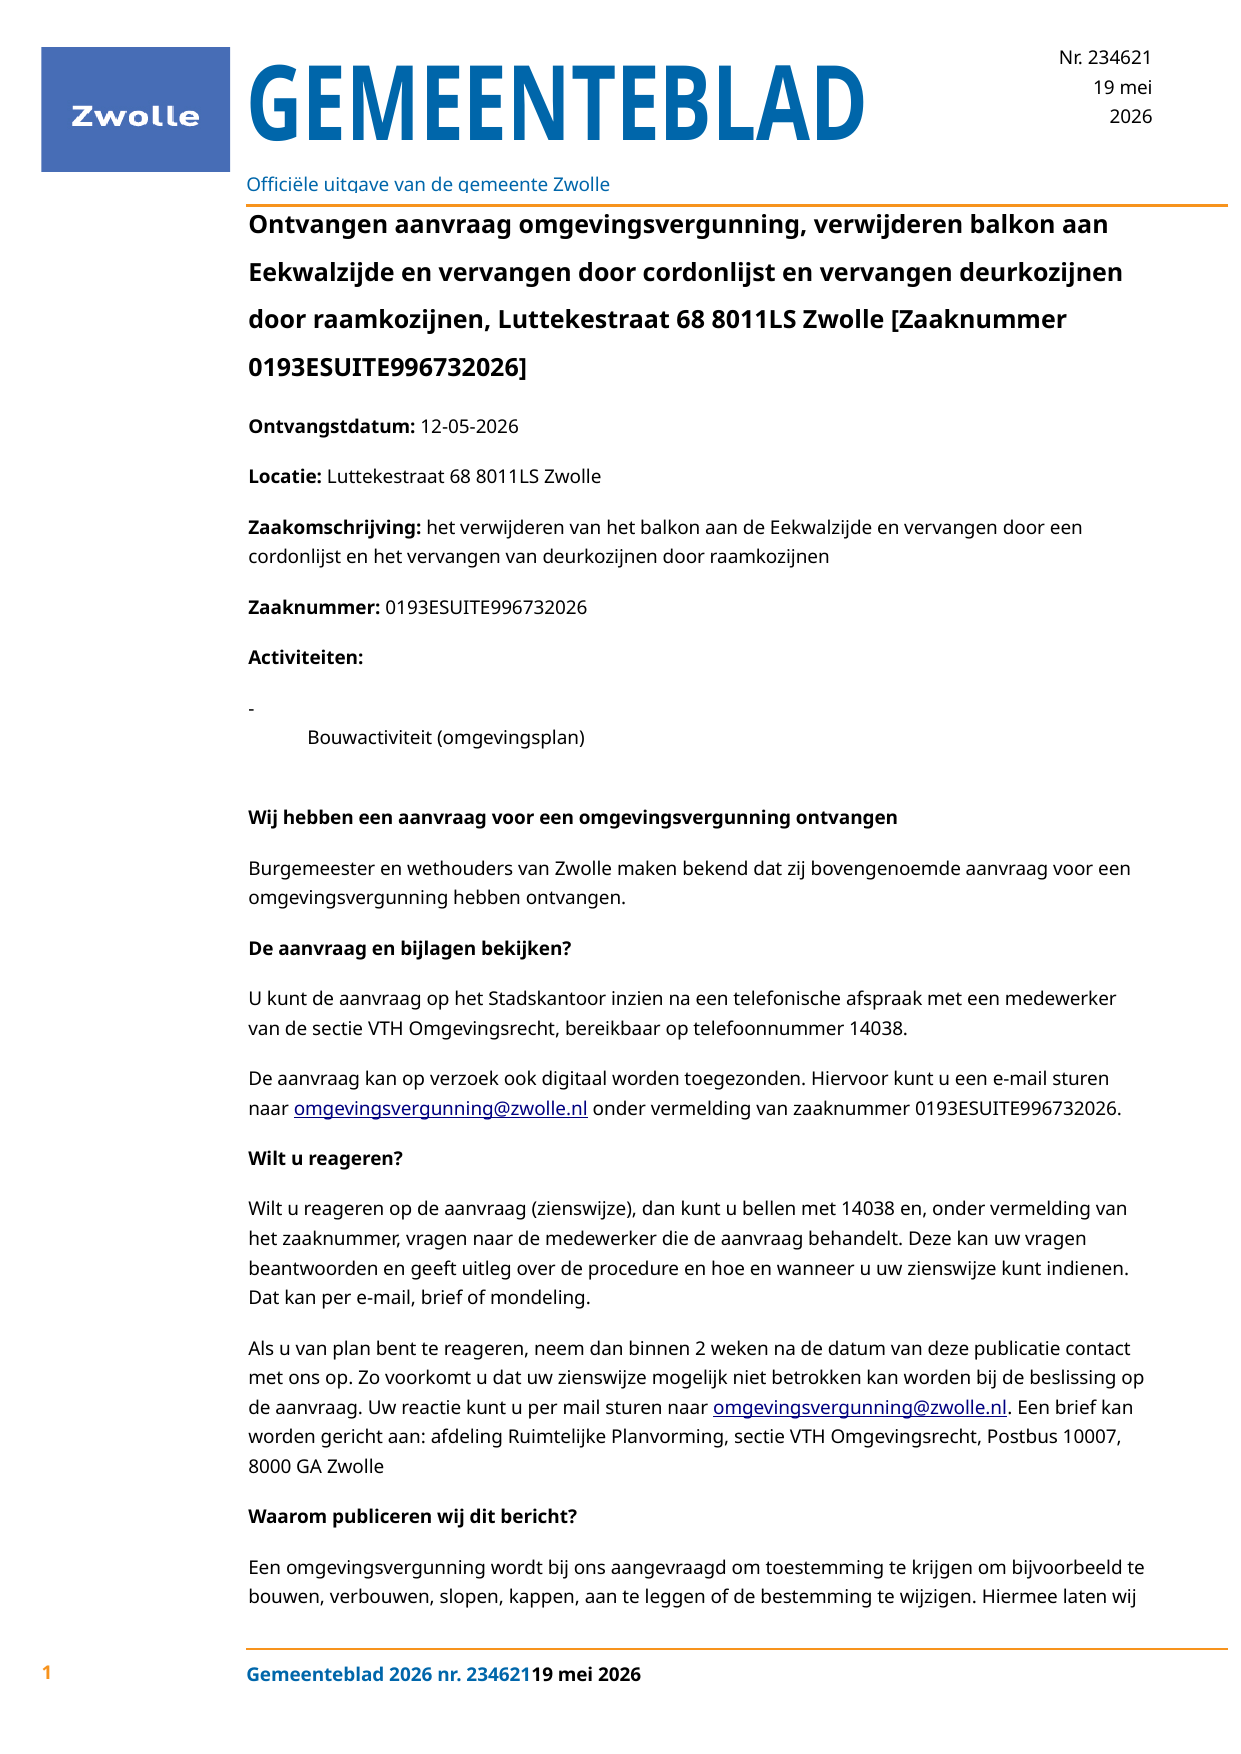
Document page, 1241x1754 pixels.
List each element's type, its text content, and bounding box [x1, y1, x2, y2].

text Waarom publiceren wij dit bericht? [248, 1503, 1152, 1529]
text De aanvraag kan op verzoek ook digitaal worden toegezonden. Hiervoor kunt u een e-mail sturen naar omgevingsvergunning@zwolle.nl onder vermelding van zaaknummer 0193ESUITE996732026. [248, 1065, 1152, 1121]
text Activiteiten: [248, 644, 1152, 670]
text Ontvangstdatum: 12-05-2026 [248, 413, 1152, 439]
text Burgemeester en wethouders van Zwolle maken bekend dat zij bovengenoemde aanvraag voor een omgevingsvergunning hebben ontvangen. [248, 855, 1152, 910]
text Zaakomschrijving: het verwijderen van het balkon aan de Eekwalzijde en vervangen door een cordonlijst en het vervangen van deurkozijnen door raamkozijnen [248, 514, 1152, 569]
text Zaaknummer: 0193ESUITE996732026 [248, 594, 1152, 620]
text Als u van plan bent te reageren, neem dan binnen 2 weken na de datum van deze publicatie contact met ons op. Zo voorkomt u dat uw zienswijze mogelijk niet betrokken kan worden bij de beslissing op de aanvraag. Uw reactie kunt u per mail sturen naar omgevingsvergunning@zwolle.nl. Een brief kan worden gericht aan: afdeling Ruimtelijke Planvorming, sectie VTH Omgevingsrecht, Postbus 10007, 8000 GA Zwolle [248, 1335, 1152, 1479]
text Een omgevingsvergunning wordt bij ons aangevraagd om toestemming te krijgen om bijvoorbeeld te bouwen, verbouwen, slopen, kappen, aan te leggen of de bestemming te wijzigen. Hiermee laten wij [248, 1554, 1152, 1609]
text Wilt u reageren op de aanvraag (zienswijze), dan kunt u bellen met 14038 en, onder vermelding van het zaaknummer, vragen naar de medewerker die de aanvraag behandelt. Deze kan uw vragen beantwoorden en geeft uitleg over de procedure en hoe en wanneer u uw zienswijze kunt indienen. Dat kan per e-mail, brief of mondeling. [248, 1196, 1152, 1310]
picture [41, 47, 231, 172]
text Locatie: Luttekestraat 68 8011LS Zwolle [248, 463, 1152, 489]
list Bouwactiviteit (omgevingsplan) [248, 724, 1152, 750]
text Wilt u reageren? [248, 1145, 1152, 1171]
text De aanvraag en bijlagen bekijken? [248, 935, 1152, 961]
text Ontvangen aanvraag omgevingsvergunning, verwijderen balkon aan Eekwalzijde en vervangen door cordonlijst en vervangen deurkozijnen door raamkozijnen, Luttekestraat 68 8011LS Zwolle [Zaaknummer 0193ESUITE996732026] [248, 207, 1152, 384]
text Wij hebben een aanvraag voor een omgevingsvergunning ontvangen [248, 804, 1152, 830]
text U kunt de aanvraag op het Stadskantoor inzien na een telefonische afspraak met een medewerker van de sectie VTH Omgevingsrecht, bereikbaar op telefoonnummer 14038. [248, 985, 1152, 1041]
